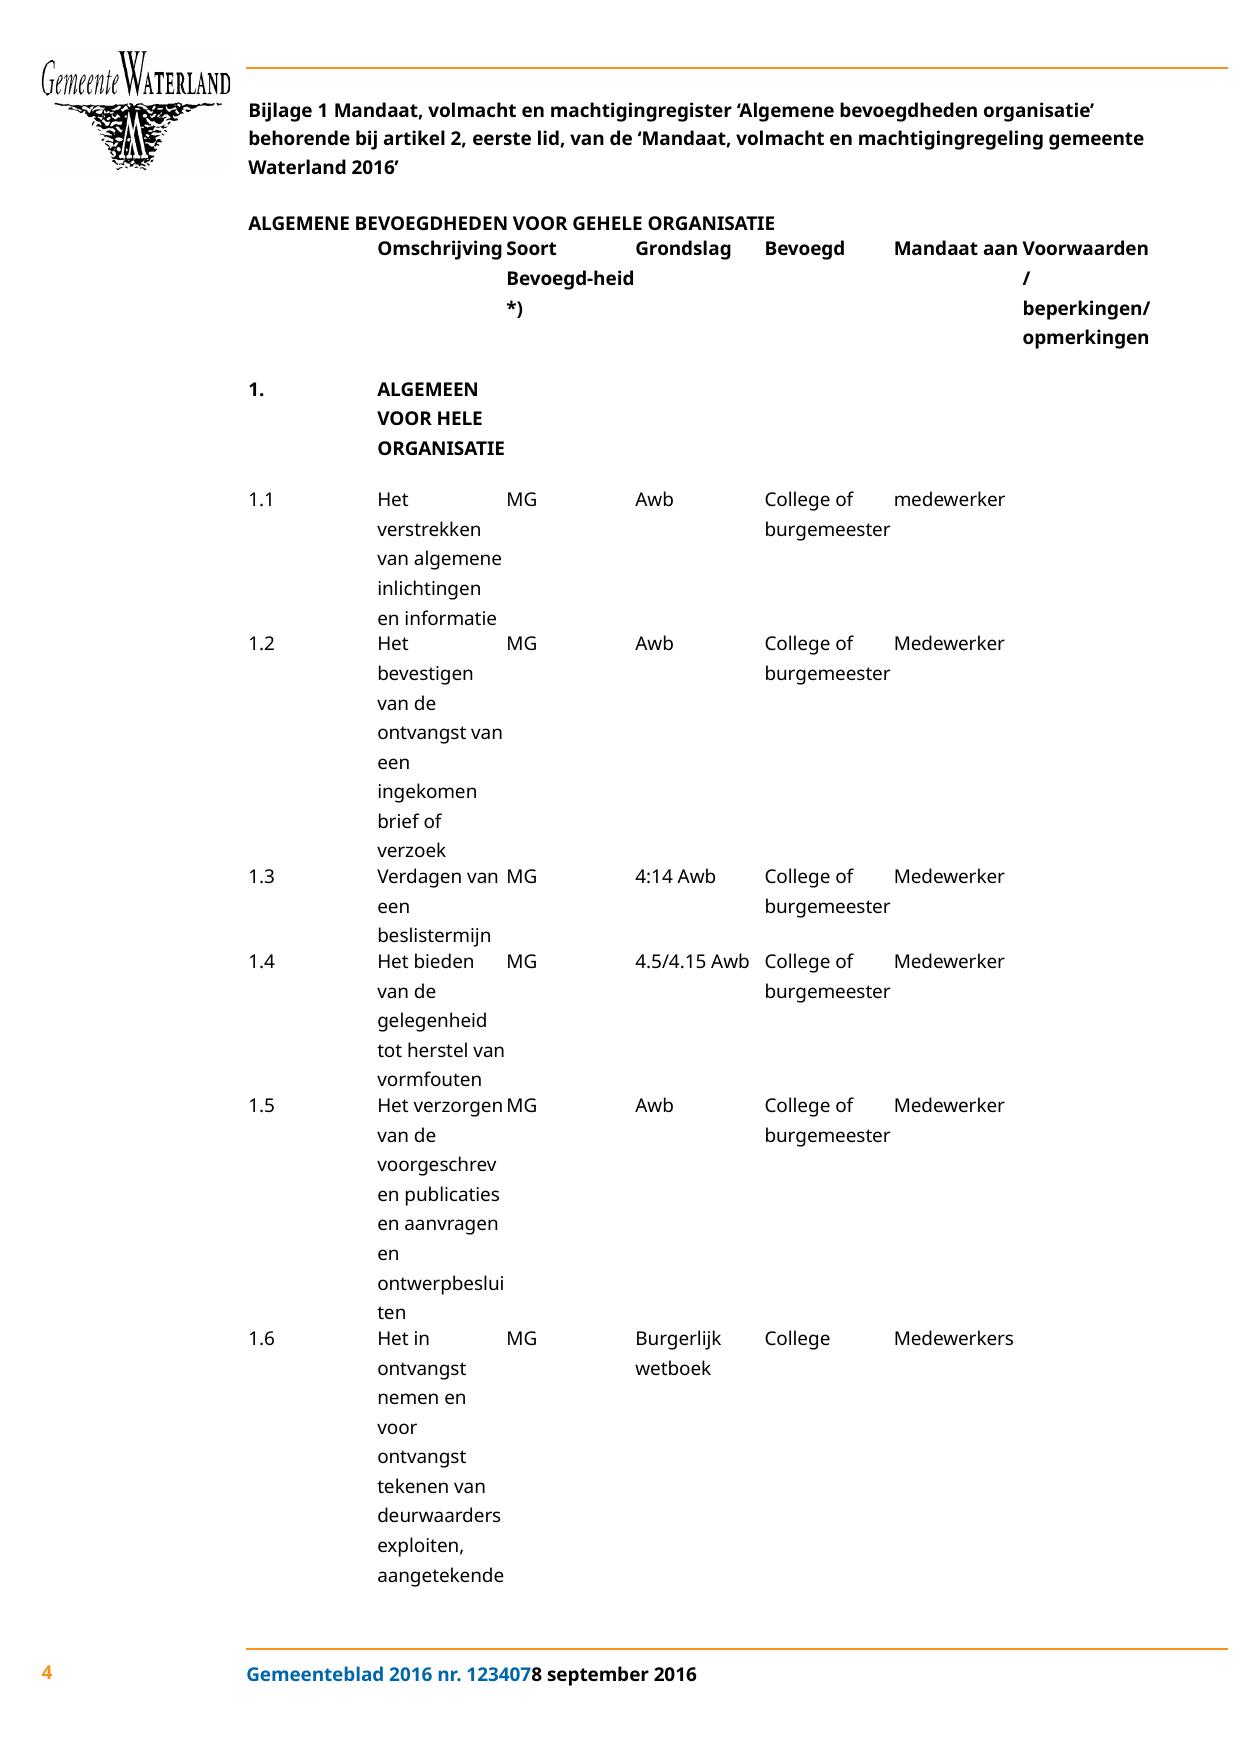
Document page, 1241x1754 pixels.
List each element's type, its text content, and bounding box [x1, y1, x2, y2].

table_cell [1023, 631, 1152, 863]
table_cell [1023, 1325, 1152, 1587]
table_cell [635, 461, 764, 486]
table_cell Medewerker [894, 631, 1022, 863]
table_cell 4:14 Awb [635, 863, 764, 948]
picture [41, 47, 231, 172]
table_cell Voorwaarden/beperkingen/opmerkingen [1023, 236, 1152, 350]
text Bijlage 1 Mandaat, volmacht en machtigingregister ‘Algemene bevoegdheden organisatie’ behorende bij artikel 2, eerste lid, van de ‘Mandaat, volmacht en machtigingregeling gemeente Waterland 2016’ [248, 95, 1152, 180]
table_cell Het in ontvangst nemen en voor ontvangst tekenen van deurwaardersexploiten, aangetekende [377, 1325, 506, 1587]
table_cell Soort Bevoegd-heid *) [506, 236, 635, 350]
table_cell MG [506, 1092, 635, 1325]
table_cell Awb [635, 1092, 764, 1325]
table_cell [894, 461, 1022, 486]
table_cell College of burgemeester [764, 486, 893, 631]
table_cell MG [506, 948, 635, 1092]
table_cell 1.1 [248, 486, 377, 631]
table_cell College of burgemeester [764, 631, 893, 863]
table_cell College of burgemeester [764, 863, 893, 948]
table_cell Mandaat aan [894, 236, 1022, 350]
table_cell medewerker [894, 486, 1022, 631]
table_cell Het verzorgen van de voorgeschreven publicaties en aanvragen en ontwerpbesluiten [377, 1092, 506, 1325]
table_cell 1.4 [248, 948, 377, 1092]
table_cell [1023, 863, 1152, 948]
table_cell [506, 350, 635, 376]
table_cell MG [506, 1325, 635, 1587]
table_cell Medewerker [894, 1092, 1022, 1325]
table_cell [1023, 1092, 1152, 1325]
table_cell [764, 376, 893, 461]
table_cell [764, 350, 893, 376]
table_cell Het verstrekken van algemene inlichtingen en informatie [377, 486, 506, 631]
table_cell Burgerlijk wetboek [635, 1325, 764, 1587]
table_cell [1023, 376, 1152, 461]
table_cell 1.3 [248, 863, 377, 948]
table_cell Medewerkers [894, 1325, 1022, 1587]
table_cell [764, 461, 893, 486]
table_cell Verdagen van een beslistermijn [377, 863, 506, 948]
table_cell [1023, 350, 1152, 376]
table_cell [894, 376, 1022, 461]
table_cell College [764, 1325, 893, 1587]
table_cell Grondslag [635, 236, 764, 350]
table_cell 1.5 [248, 1092, 377, 1325]
table_cell [506, 376, 635, 461]
table_cell Bevoegd [764, 236, 893, 350]
table_cell [248, 461, 377, 486]
table_cell [377, 461, 506, 486]
table_cell 1. [248, 376, 377, 461]
table_cell [377, 350, 506, 376]
table_cell [635, 350, 764, 376]
table_cell Het bevestigen van de ontvangst van een ingekomen brief of verzoek [377, 631, 506, 863]
table_cell MG [506, 863, 635, 948]
table_cell Medewerker [894, 863, 1022, 948]
table_cell Het bieden van de gelegenheid tot herstel van vormfouten [377, 948, 506, 1092]
table_cell Awb [635, 486, 764, 631]
table_cell [506, 461, 635, 486]
table_cell [1023, 486, 1152, 631]
table_cell College of burgemeester [764, 1092, 893, 1325]
table_cell Awb [635, 631, 764, 863]
table_cell 4.5/4.15 Awb [635, 948, 764, 1092]
table_cell [635, 376, 764, 461]
table_cell ALGEMEEN VOOR HELE ORGANISATIE [377, 376, 506, 461]
table_cell MG [506, 486, 635, 631]
table_header ALGEMENE BEVOEGDHEDEN VOOR GEHELE ORGANISATIE [248, 210, 1152, 236]
table_cell 1.6 [248, 1325, 377, 1587]
table_cell [1023, 461, 1152, 486]
table_cell Medewerker [894, 948, 1022, 1092]
table_cell College of burgemeester [764, 948, 893, 1092]
table_cell [248, 236, 377, 350]
table_cell [894, 350, 1022, 376]
table_cell 1.2 [248, 631, 377, 863]
table_cell MG [506, 631, 635, 863]
table_cell [248, 350, 377, 376]
table_cell Omschrijving [377, 236, 506, 350]
table_cell [1023, 948, 1152, 1092]
